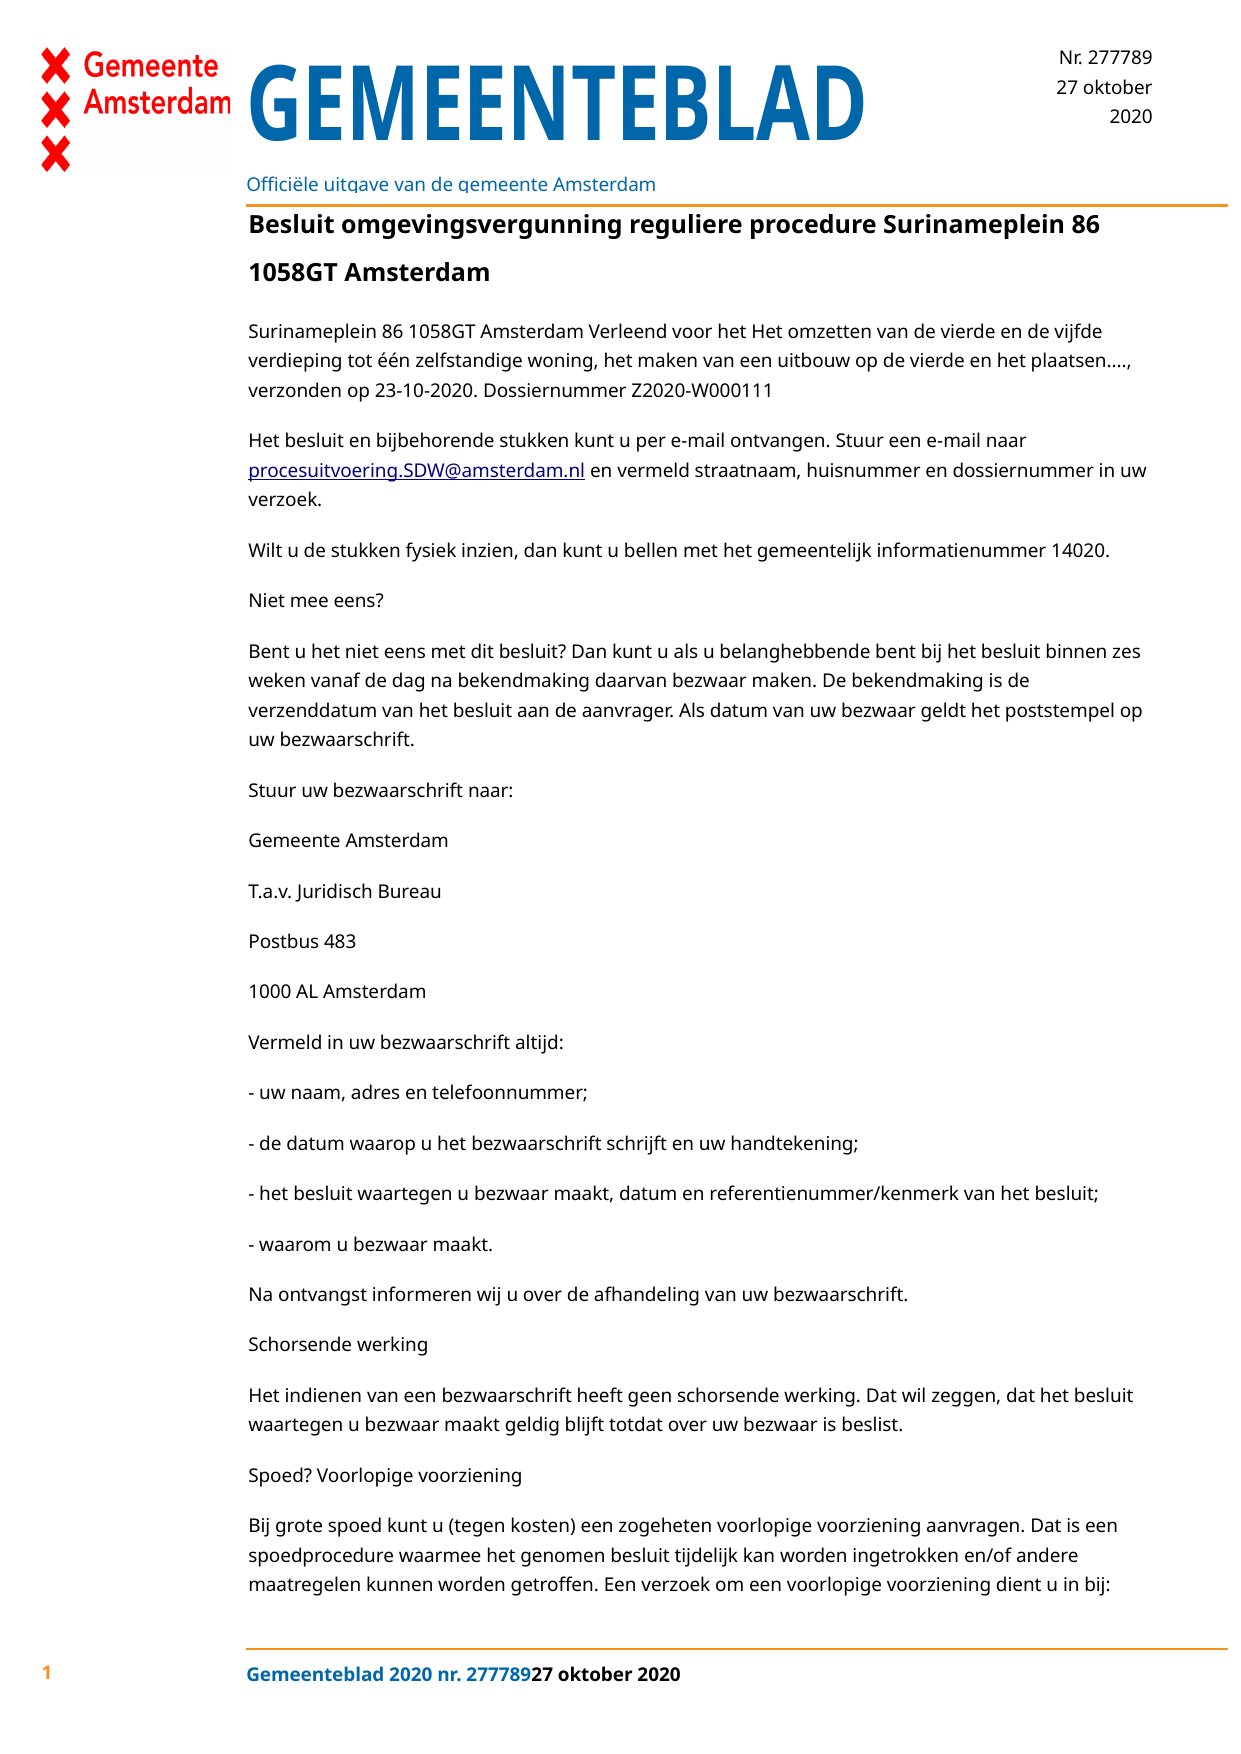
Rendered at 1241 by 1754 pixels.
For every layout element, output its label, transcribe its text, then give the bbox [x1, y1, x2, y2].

text Besluit omgevingsvergunning reguliere procedure Surinameplein 86 1058GT Amsterdam [248, 207, 1152, 288]
text T.a.v. Juridisch Bureau [248, 878, 1152, 904]
text Het indienen van een bezwaarschrift heeft geen schorsende werking. Dat wil zeggen, dat het besluit waartegen u bezwaar maakt geldig blijft totdat over uw bezwaar is beslist. [248, 1382, 1152, 1437]
text - waarom u bezwaar maakt. [248, 1231, 1152, 1257]
text Na ontvangst informeren wij u over de afhandeling van uw bezwaarschrift. [248, 1281, 1152, 1307]
text Surinameplein 86 1058GT Amsterdam Verleend voor het Het omzetten van de vierde en de vijfde verdieping tot één zelfstandige woning, het maken van een uitbouw op de vierde en het plaatsen...., verzonden op 23-10-2020. Dossiernummer Z2020-W000111 [248, 318, 1152, 403]
text Het besluit en bijbehorende stukken kunt u per e-mail ontvangen. Stuur een e-mail naar procesuitvoering.SDW@amsterdam.nl en vermeld straatnaam, huisnummer en dossiernummer in uw verzoek. [248, 427, 1152, 512]
picture [41, 47, 231, 172]
text Stuur uw bezwaarschrift naar: [248, 777, 1152, 803]
text Spoed? Voorlopige voorziening [248, 1462, 1152, 1488]
text Niet mee eens? [248, 587, 1152, 613]
text - uw naam, adres en telefoonnummer; [248, 1079, 1152, 1105]
text Bij grote spoed kunt u (tegen kosten) een zogeheten voorlopige voorziening aanvragen. Dat is een spoedprocedure waarmee het genomen besluit tijdelijk kan worden ingetrokken en/of andere maatregelen kunnen worden getroffen. Een verzoek om een voorlopige voorziening dient u in bij: [248, 1512, 1152, 1597]
text Postbus 483 [248, 928, 1152, 954]
text 1000 AL Amsterdam [248, 979, 1152, 1004]
text Schorsende werking [248, 1332, 1152, 1357]
text Gemeente Amsterdam [248, 827, 1152, 853]
text - de datum waarop u het bezwaarschrift schrijft en uw handtekening; [248, 1130, 1152, 1156]
text Vermeld in uw bezwaarschrift altijd: [248, 1029, 1152, 1055]
text - het besluit waartegen u bezwaar maakt, datum en referentienummer/kenmerk van het besluit; [248, 1180, 1152, 1206]
text Bent u het niet eens met dit besluit? Dan kunt u als u belanghebbende bent bij het besluit binnen zes weken vanaf de dag na bekendmaking daarvan bezwaar maken. De bekendmaking is de verzenddatum van het besluit aan de aanvrager. Als datum van uw bezwaar geldt het poststempel op uw bezwaarschrift. [248, 638, 1152, 752]
text Wilt u de stukken fysiek inzien, dan kunt u bellen met het gemeentelijk informatienummer 14020. [248, 537, 1152, 563]
